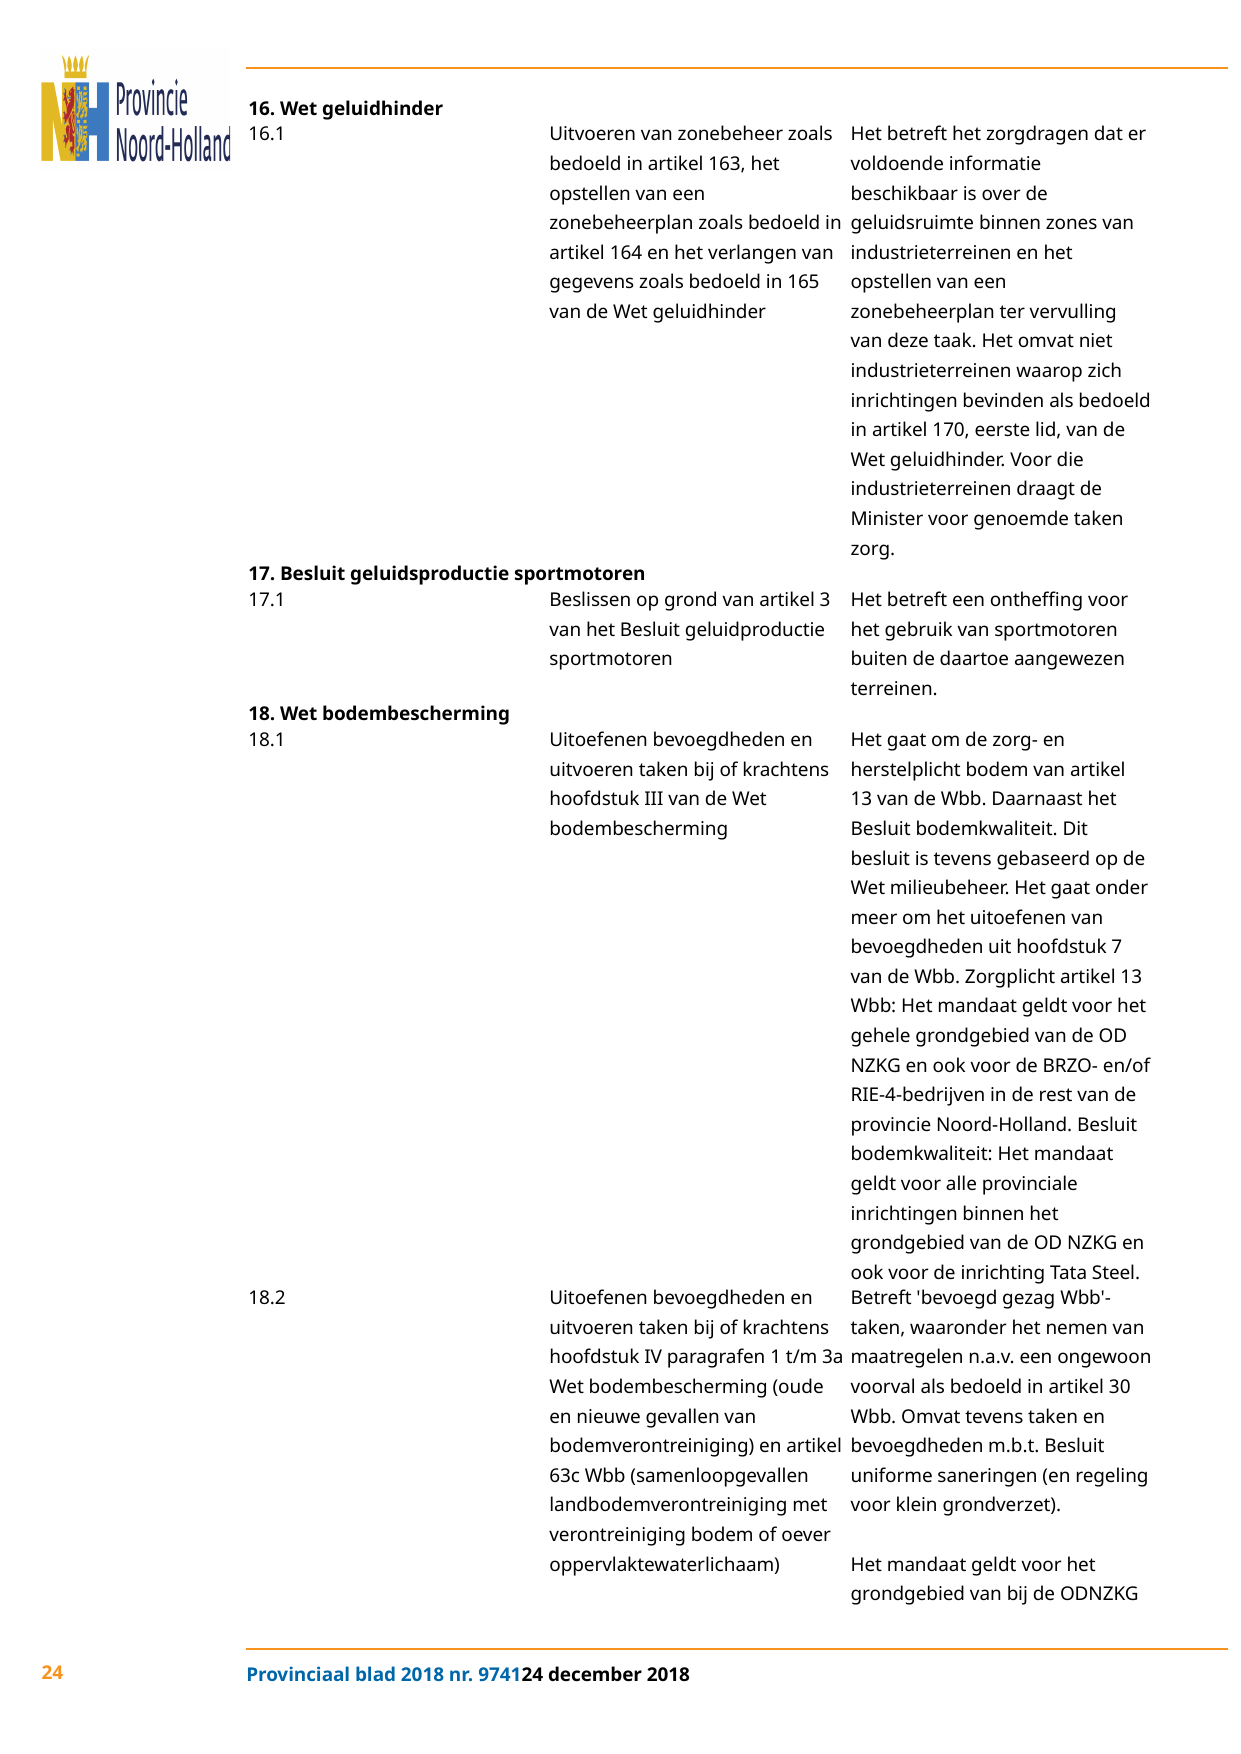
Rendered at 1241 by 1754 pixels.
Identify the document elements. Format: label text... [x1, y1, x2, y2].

table_cell 17. Besluit geluidsproductie sportmotoren [248, 560, 1152, 586]
table_cell 18. Wet bodembescherming [248, 701, 1152, 726]
table_cell Het betreft een ontheffing voor het gebruik van sportmotoren buiten de daartoe aangewezen terreinen. [850, 586, 1152, 701]
table_cell Het gaat om de zorg- en herstelplicht bodem van artikel 13 van de Wbb. Daarnaast het Besluit bodemkwaliteit. Dit besluit is tevens gebaseerd op de Wet milieubeheer. Het gaat onder meer om het uitoefenen van bevoegdheden uit hoofdstuk 7 van de Wbb. Zorgplicht artikel 13 Wbb: Het mandaat geldt voor het gehele grondgebied van de OD NZKG en ook voor de BRZO- en/of RIE-4-bedrijven in de rest van de provincie Noord-Holland. Besluit bodemkwaliteit: Het mandaat geldt voor alle provinciale inrichtingen binnen het grondgebied van de OD NZKG en ook voor de inrichting Tata Steel. [850, 726, 1152, 1284]
table_cell 16.1 [248, 121, 549, 560]
table_cell 16. Wet geluidhinder [248, 95, 1152, 121]
table_cell 18.1 [248, 726, 549, 1284]
table_cell Uitoefenen bevoegdheden en uitvoeren taken bij of krachtens hoofdstuk III van de Wet bodembescherming [549, 726, 850, 1284]
table_cell 18.2 [248, 1285, 549, 1606]
table_cell Uitvoeren van zonebeheer zoals bedoeld in artikel 163, het opstellen van een zonebeheerplan zoals bedoeld in artikel 164 en het verlangen van gegevens zoals bedoeld in 165 van de Wet geluidhinder [549, 121, 850, 560]
table_cell Uitoefenen bevoegdheden en uitvoeren taken bij of krachtens hoofdstuk IV paragrafen 1 t/m 3a Wet bodembescherming (oude en nieuwe gevallen van bodemverontreiniging) en artikel 63c Wbb (samenloopgevallen landbodemverontreiniging met verontreiniging bodem of oever oppervlaktewaterlichaam) [549, 1285, 850, 1606]
table_cell Beslissen op grond van artikel 3 van het Besluit geluidproductie sportmotoren [549, 586, 850, 701]
table_cell Betreft 'bevoegd gezag Wbb'-taken, waaronder het nemen van maatregelen n.a.v. een ongewoon voorval als bedoeld in artikel 30 Wbb. Omvat tevens taken en bevoegdheden m.b.t. Besluit uniforme saneringen (en regeling voor klein grondverzet). Het mandaat geldt voor het grondgebied van bij de ODNZKG [850, 1285, 1152, 1606]
table_cell 17.1 [248, 586, 549, 701]
table_cell Het betreft het zorgdragen dat er voldoende informatie beschikbaar is over de geluidsruimte binnen zones van industrieterreinen en het opstellen van een zonebeheerplan ter vervulling van deze taak. Het omvat niet industrieterreinen waarop zich inrichtingen bevinden als bedoeld in artikel 170, eerste lid, van de Wet geluidhinder. Voor die industrieterreinen draagt de Minister voor genoemde taken zorg. [850, 121, 1152, 560]
picture [41, 47, 231, 172]
